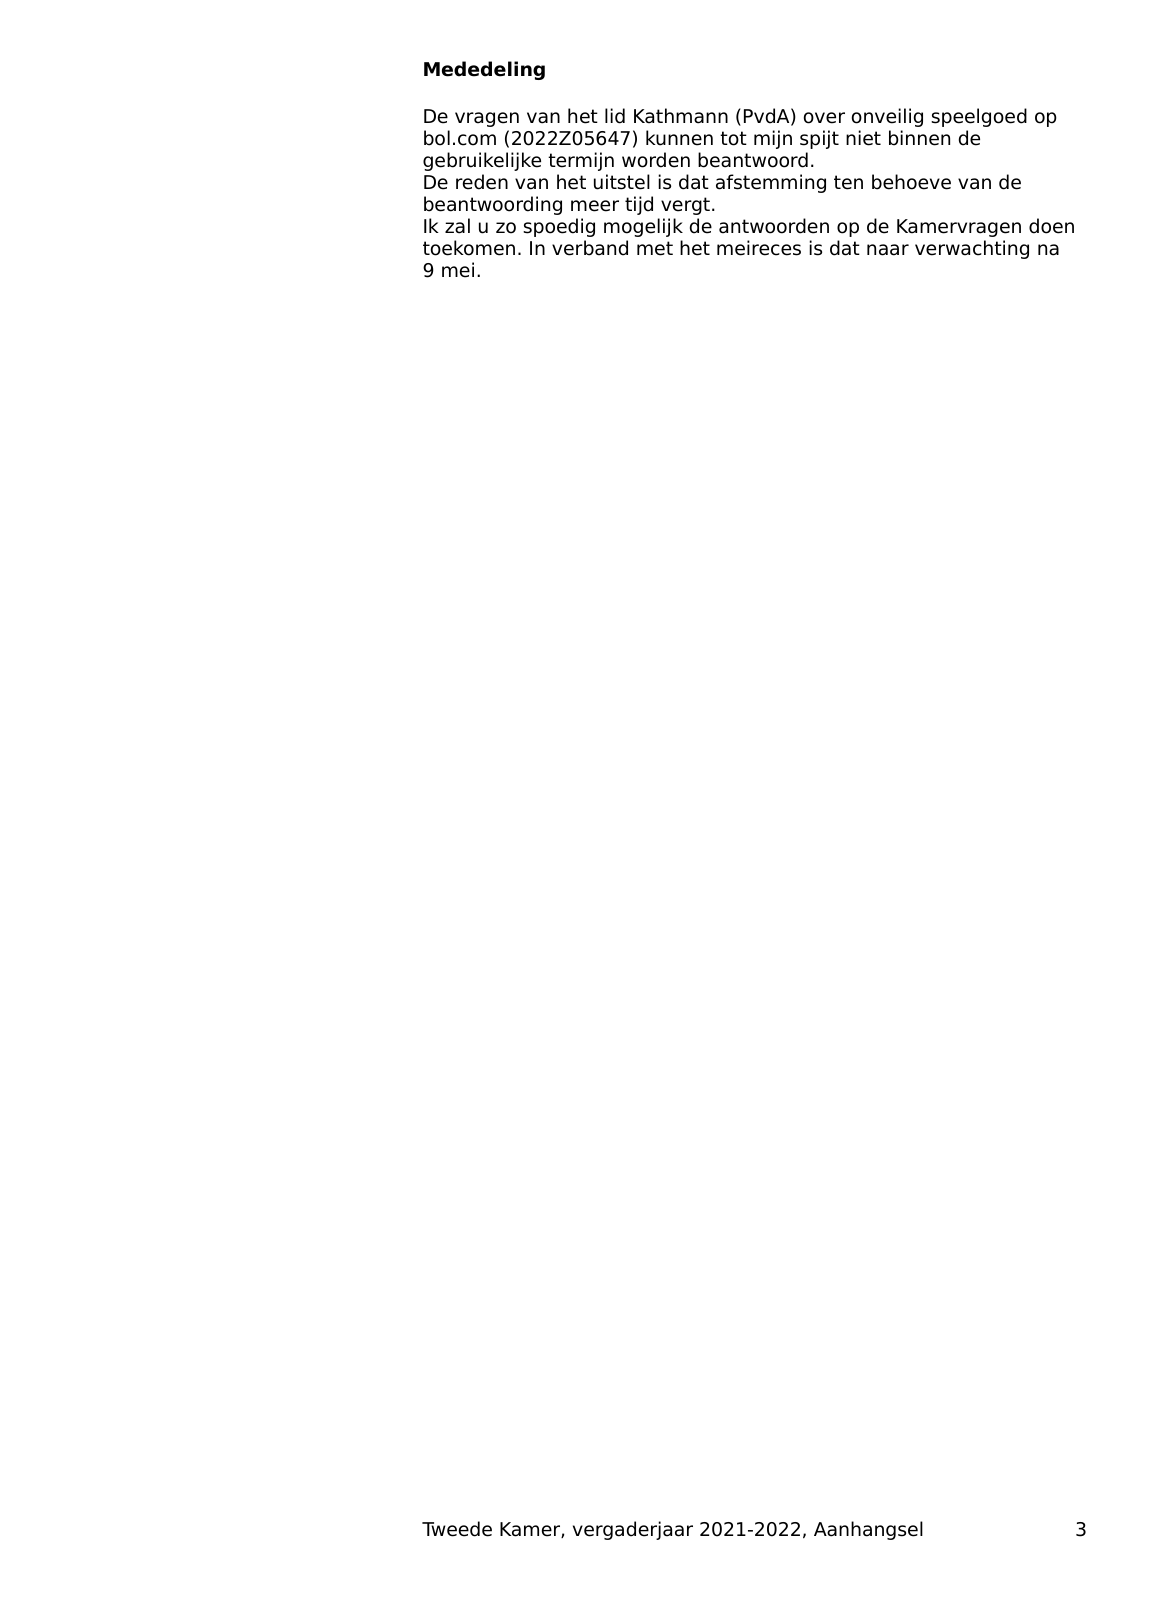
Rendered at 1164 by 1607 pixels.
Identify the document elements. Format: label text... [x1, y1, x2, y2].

text Ik zal u zo spoedig mogelijk de antwoorden op de Kamervragen doen toekomen. In verband met het meireces is dat naar verwachting na 9 mei. [422, 216, 1087, 282]
text De vragen van het lid Kathmann (PvdA) over onveilig speelgoed op bol.com (2022Z05647) kunnen tot mijn spijt niet binnen de gebruikelijke termijn worden beantwoord. [422, 106, 1087, 172]
text De reden van het uitstel is dat afstemming ten behoeve van de beantwoording meer tijd vergt. [422, 172, 1087, 216]
subtitle Mededeling [422, 59, 1087, 81]
